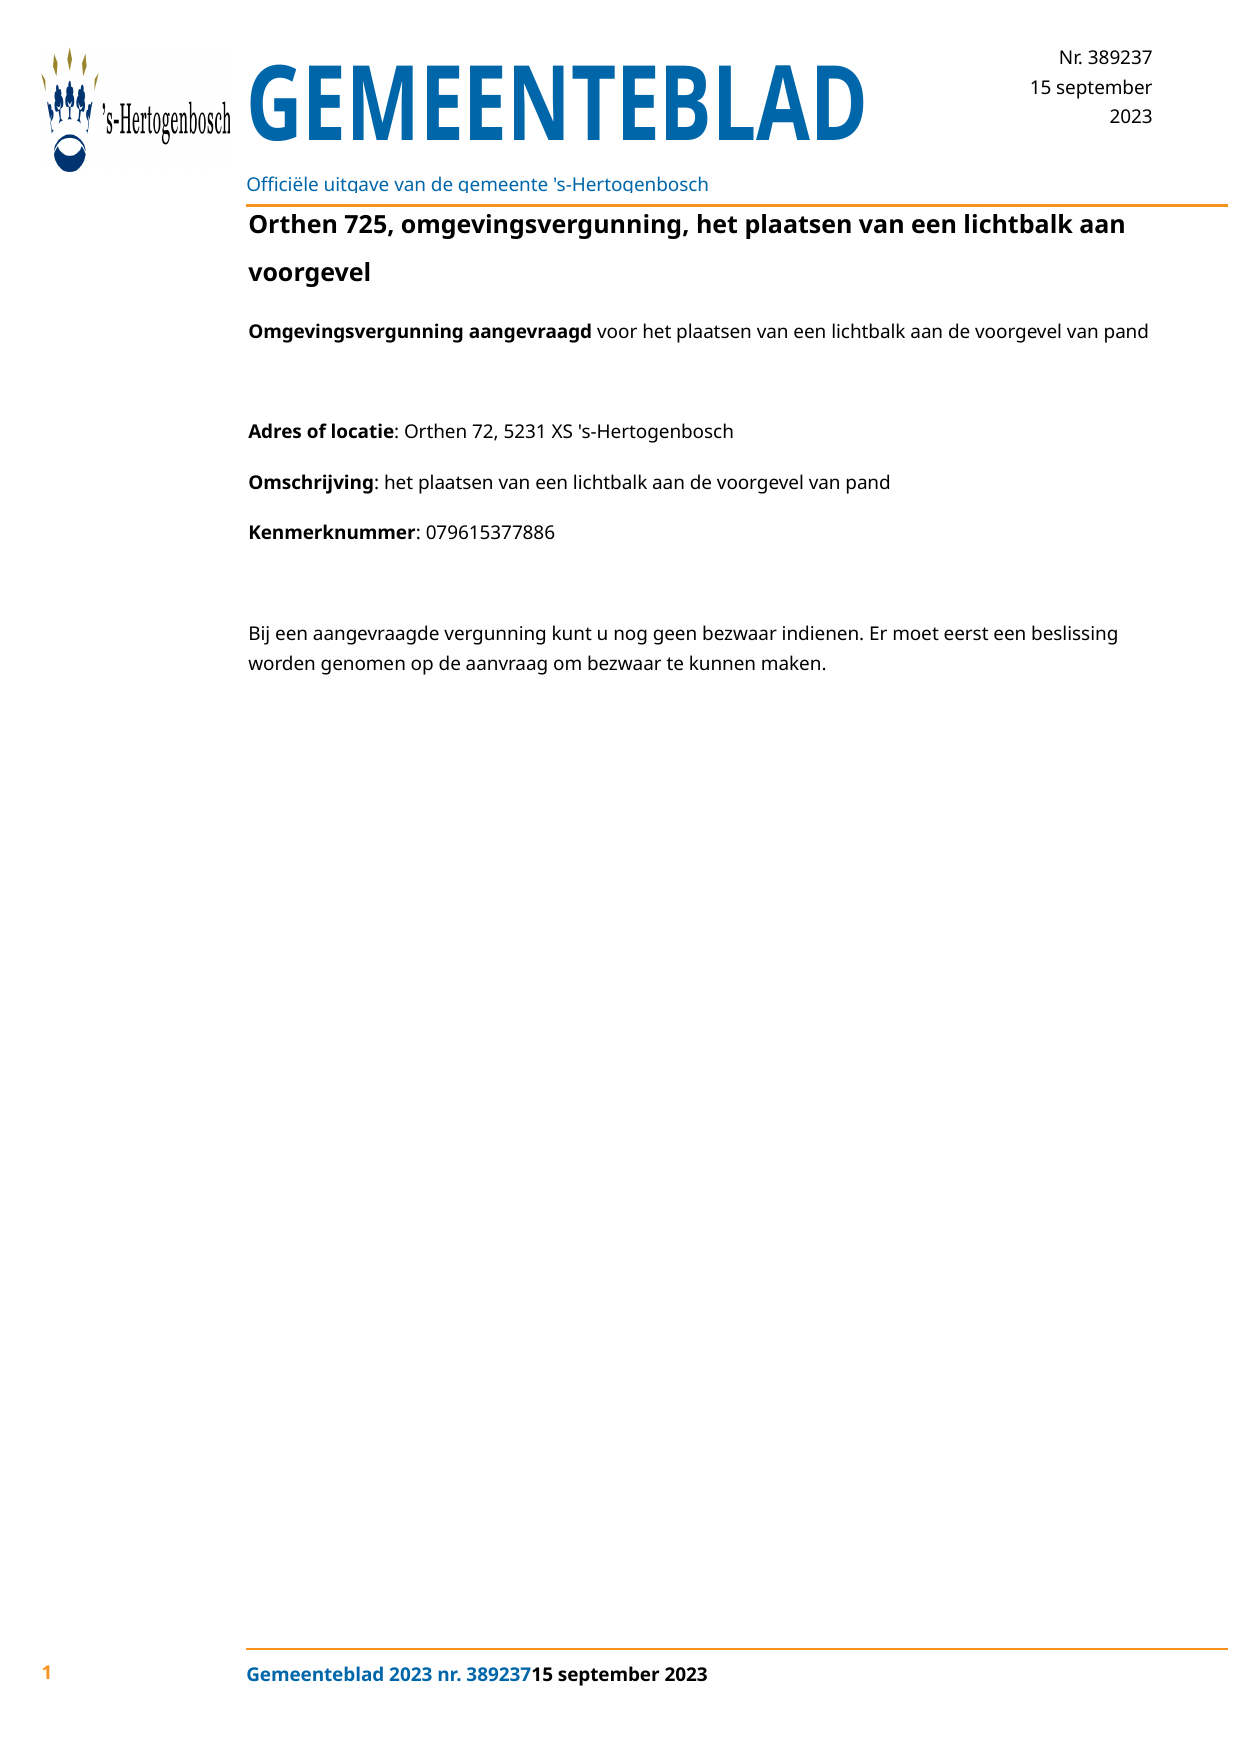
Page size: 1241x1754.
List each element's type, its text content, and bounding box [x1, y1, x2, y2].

text Omgevingsvergunning aangevraagd voor het plaatsen van een lichtbalk aan de voorgevel van pand [248, 318, 1152, 344]
text Bij een aangevraagde vergunning kunt u nog geen bezwaar indienen. Er moet eerst een beslissing worden genomen op de aanvraag om bezwaar te kunnen maken. [248, 620, 1152, 676]
text Adres of locatie: Orthen 72, 5231 XS 's-Hertogenbosch [248, 419, 1152, 444]
picture [41, 47, 231, 172]
text Orthen 725, omgevingsvergunning, het plaatsen van een lichtbalk aan voorgevel [248, 207, 1152, 288]
text Omschrijving: het plaatsen van een lichtbalk aan de voorgevel van pand [248, 469, 1152, 495]
text Kenmerknummer: 079615377886 [248, 519, 1152, 545]
